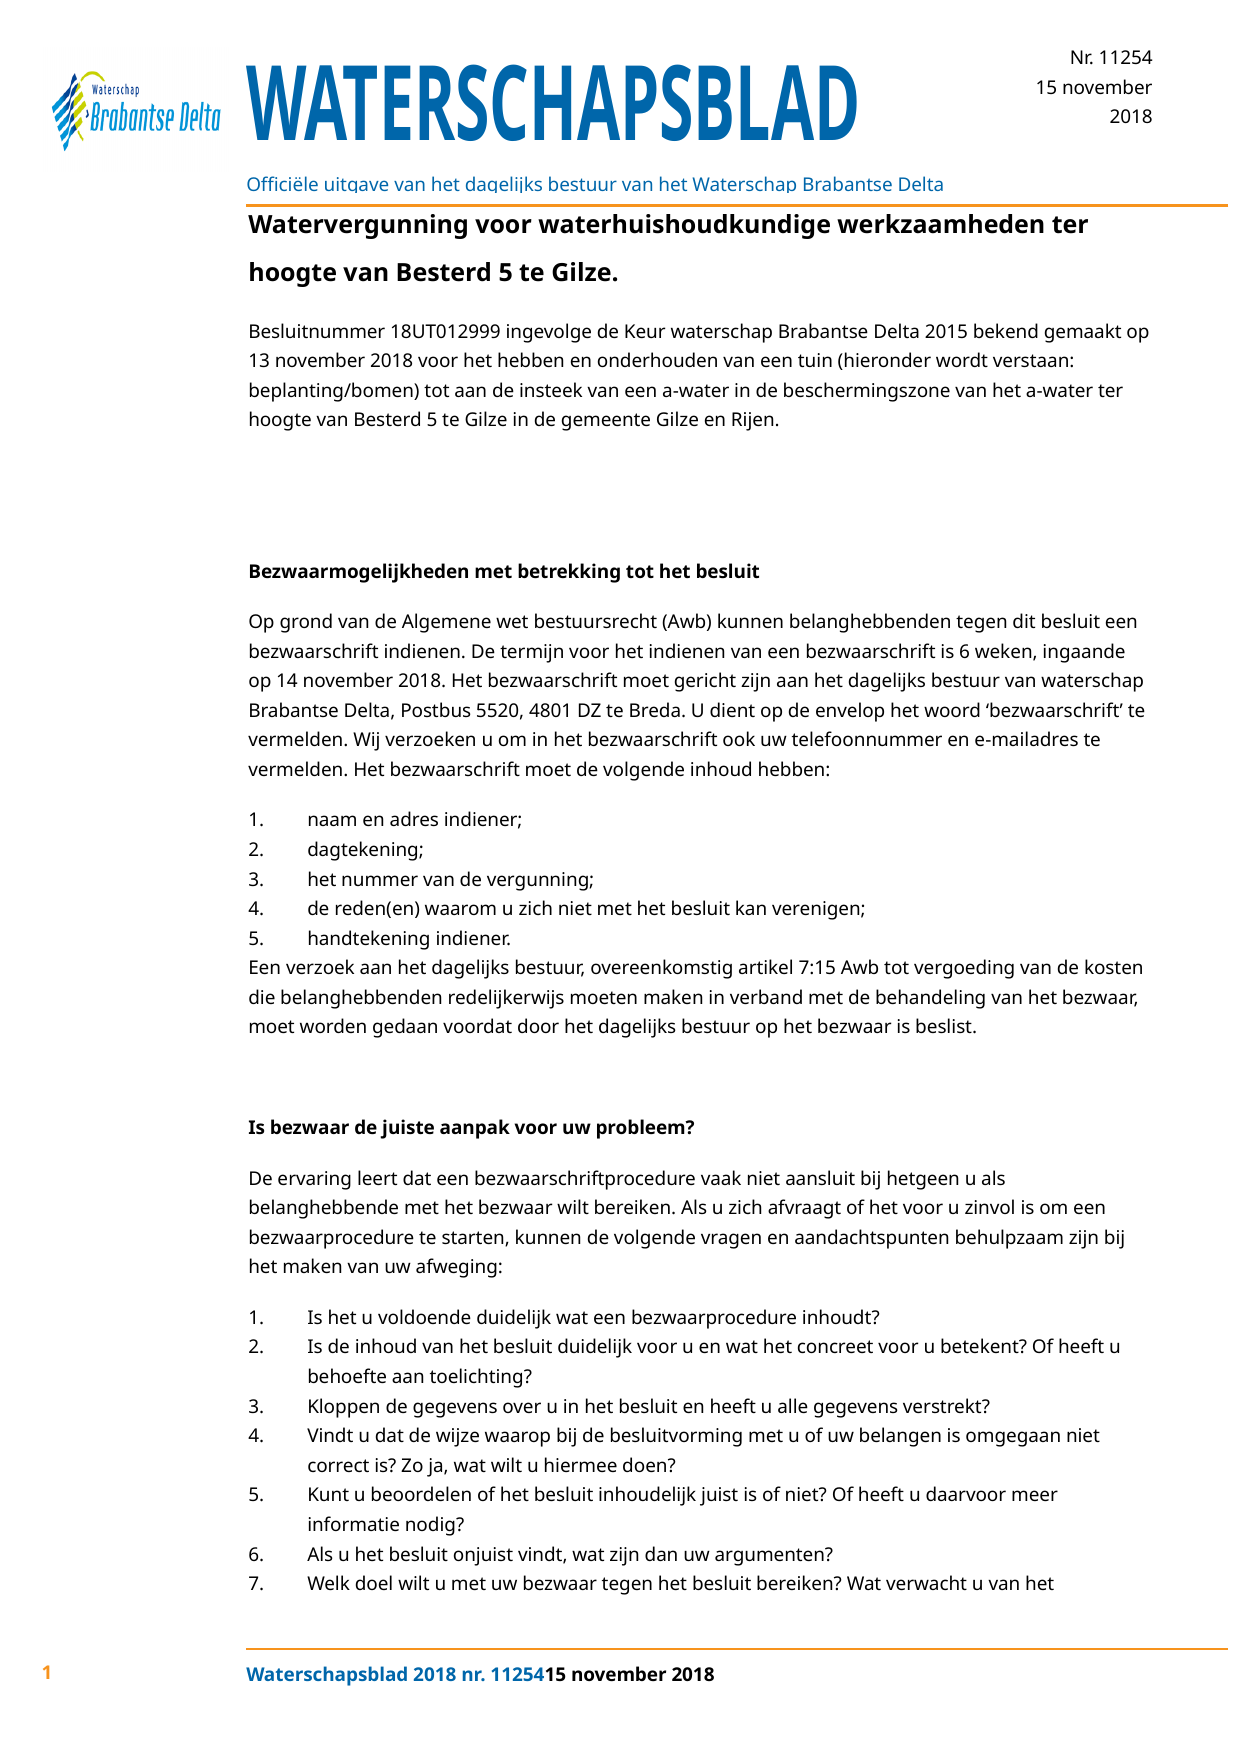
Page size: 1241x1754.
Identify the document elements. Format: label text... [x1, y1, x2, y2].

list Vindt u dat de wijze waarop bij de besluitvorming met u of uw belangen is omgegaan niet correct is? Zo ja, wat wilt u hiermee doen? [248, 1422, 1152, 1478]
list Kloppen de gegevens over u in het besluit en heeft u alle gegevens verstrekt? [248, 1393, 1152, 1419]
list het nummer van de vergunning; [248, 866, 1152, 892]
picture [41, 47, 231, 172]
list de reden(en) waarom u zich niet met het besluit kan verenigen; [248, 895, 1152, 921]
list handtekening indiener. [248, 925, 1152, 951]
text Besluitnummer 18UT012999 ingevolge de Keur waterschap Brabantse Delta 2015 bekend gemaakt op 13 november 2018 voor het hebben en onderhouden van een tuin (hieronder wordt verstaan: beplanting/bomen) tot aan de insteek van een a-water in de beschermingszone van het a-water ter hoogte van Besterd 5 te Gilze in de gemeente Gilze en Rijen. [248, 318, 1152, 432]
list Is de inhoud van het besluit duidelijk voor u en wat het concreet voor u betekent? Of heeft u behoefte aan toelichting? [248, 1334, 1152, 1389]
text Watervergunning voor waterhuishoudkundige werkzaamheden ter hoogte van Besterd 5 te Gilze. [248, 207, 1152, 288]
list Welk doel wilt u met uw bezwaar tegen het besluit bereiken? Wat verwacht u van het [248, 1570, 1152, 1596]
list naam en adres indiener; [248, 807, 1152, 832]
text Een verzoek aan het dagelijks bestuur, overeenkomstig artikel 7:15 Awb tot vergoeding van de kosten die belanghebbenden redelijkerwijs moeten maken in verband met de behandeling van het bezwaar, moet worden gedaan voordat door het dagelijks bestuur op het bezwaar is beslist. [248, 954, 1152, 1039]
list Kunt u beoordelen of het besluit inhoudelijk juist is of niet? Of heeft u daarvoor meer informatie nodig? [248, 1482, 1152, 1537]
list dagtekening; [248, 836, 1152, 862]
text De ervaring leert dat een bezwaarschriftprocedure vaak niet aansluit bij hetgeen u als belanghebbende met het bezwaar wilt bereiken. Als u zich afvraagt of het voor u zinvol is om een bezwaarprocedure te starten, kunnen de volgende vragen en aandachtspunten behulpzaam zijn bij het maken van uw afweging: [248, 1165, 1152, 1279]
text Op grond van de Algemene wet bestuursrecht (Awb) kunnen belanghebbenden tegen dit besluit een bezwaarschrift indienen. De termijn voor het indienen van een bezwaarschrift is 6 weken, ingaande op 14 november 2018. Het bezwaarschrift moet gericht zijn aan het dagelijks bestuur van waterschap Brabantse Delta, Postbus 5520, 4801 DZ te Breda. U dient op de envelop het woord ‘bezwaarschrift’ te vermelden. Wij verzoeken u om in het bezwaarschrift ook uw telefoonnummer en e‑mailadres te vermelden. Het bezwaarschrift moet de volgende inhoud hebben: [248, 608, 1152, 782]
text Bezwaarmogelijkheden met betrekking tot het besluit [248, 558, 1152, 584]
text Is bezwaar de juiste aanpak voor uw probleem? [248, 1114, 1152, 1140]
list Als u het besluit onjuist vindt, wat zijn dan uw argumenten? [248, 1541, 1152, 1567]
list Is het u voldoende duidelijk wat een bezwaarprocedure inhoudt? [248, 1304, 1152, 1330]
